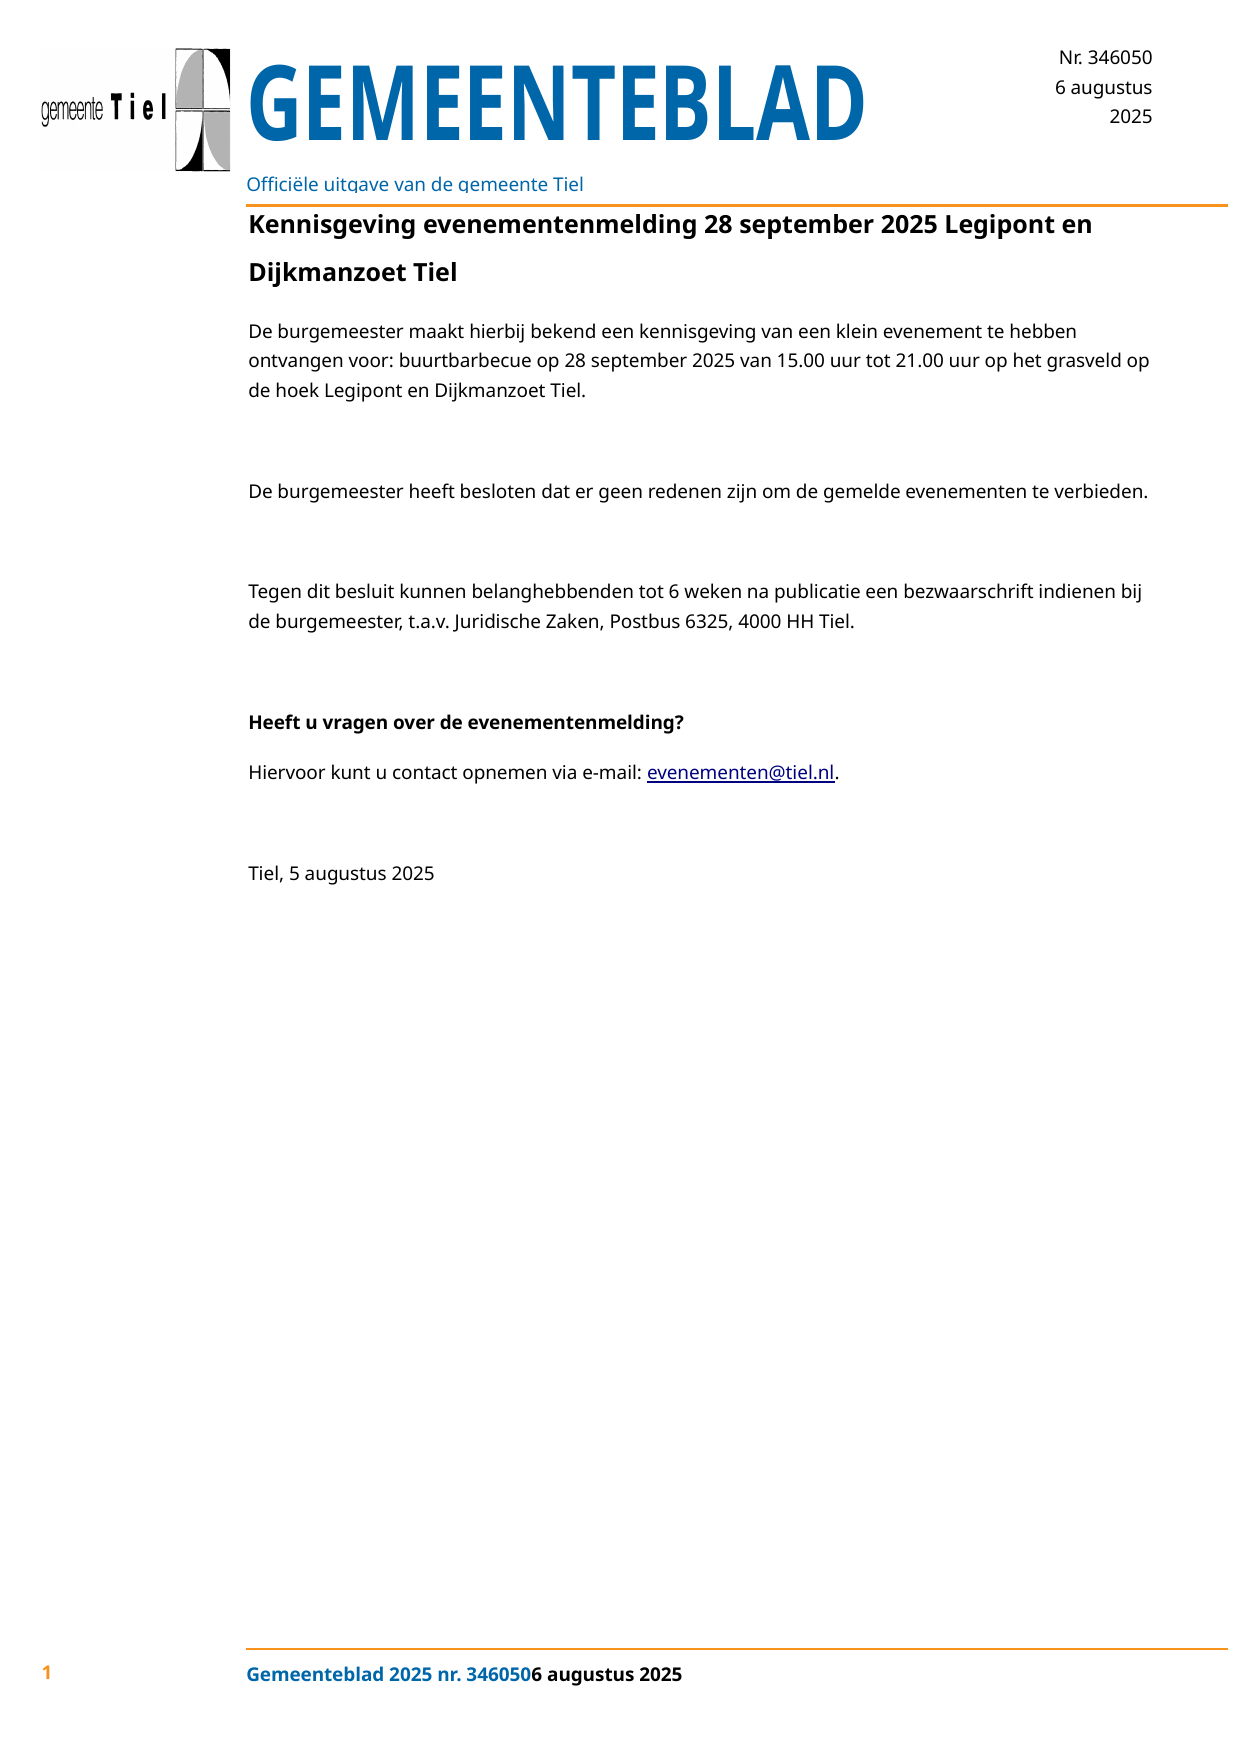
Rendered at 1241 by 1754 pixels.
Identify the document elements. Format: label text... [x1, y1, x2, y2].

text Tiel, 5 augustus 2025 [248, 860, 1152, 886]
text Heeft u vragen over de evenementenmelding? [248, 709, 1152, 735]
text De burgemeester maakt hierbij bekend een kennisgeving van een klein evenement te hebben ontvangen voor: buurtbarbecue op 28 september 2025 van 15.00 uur tot 21.00 uur op het grasveld op de hoek Legipont en Dijkmanzoet Tiel. [248, 318, 1152, 403]
text Hiervoor kunt u contact opnemen via e-mail: evenementen@tiel.nl. [248, 759, 1152, 785]
text Tegen dit besluit kunnen belanghebbenden tot 6 weken na publicatie een bezwaarschrift indienen bij de burgemeester, t.a.v. Juridische Zaken, Postbus 6325, 4000 HH Tiel. [248, 579, 1152, 634]
text Kennisgeving evenementenmelding 28 september 2025 Legipont en Dijkmanzoet Tiel [248, 207, 1152, 288]
picture [41, 47, 231, 172]
text De burgemeester heeft besloten dat er geen redenen zijn om de gemelde evenementen te verbieden. [248, 478, 1152, 504]
